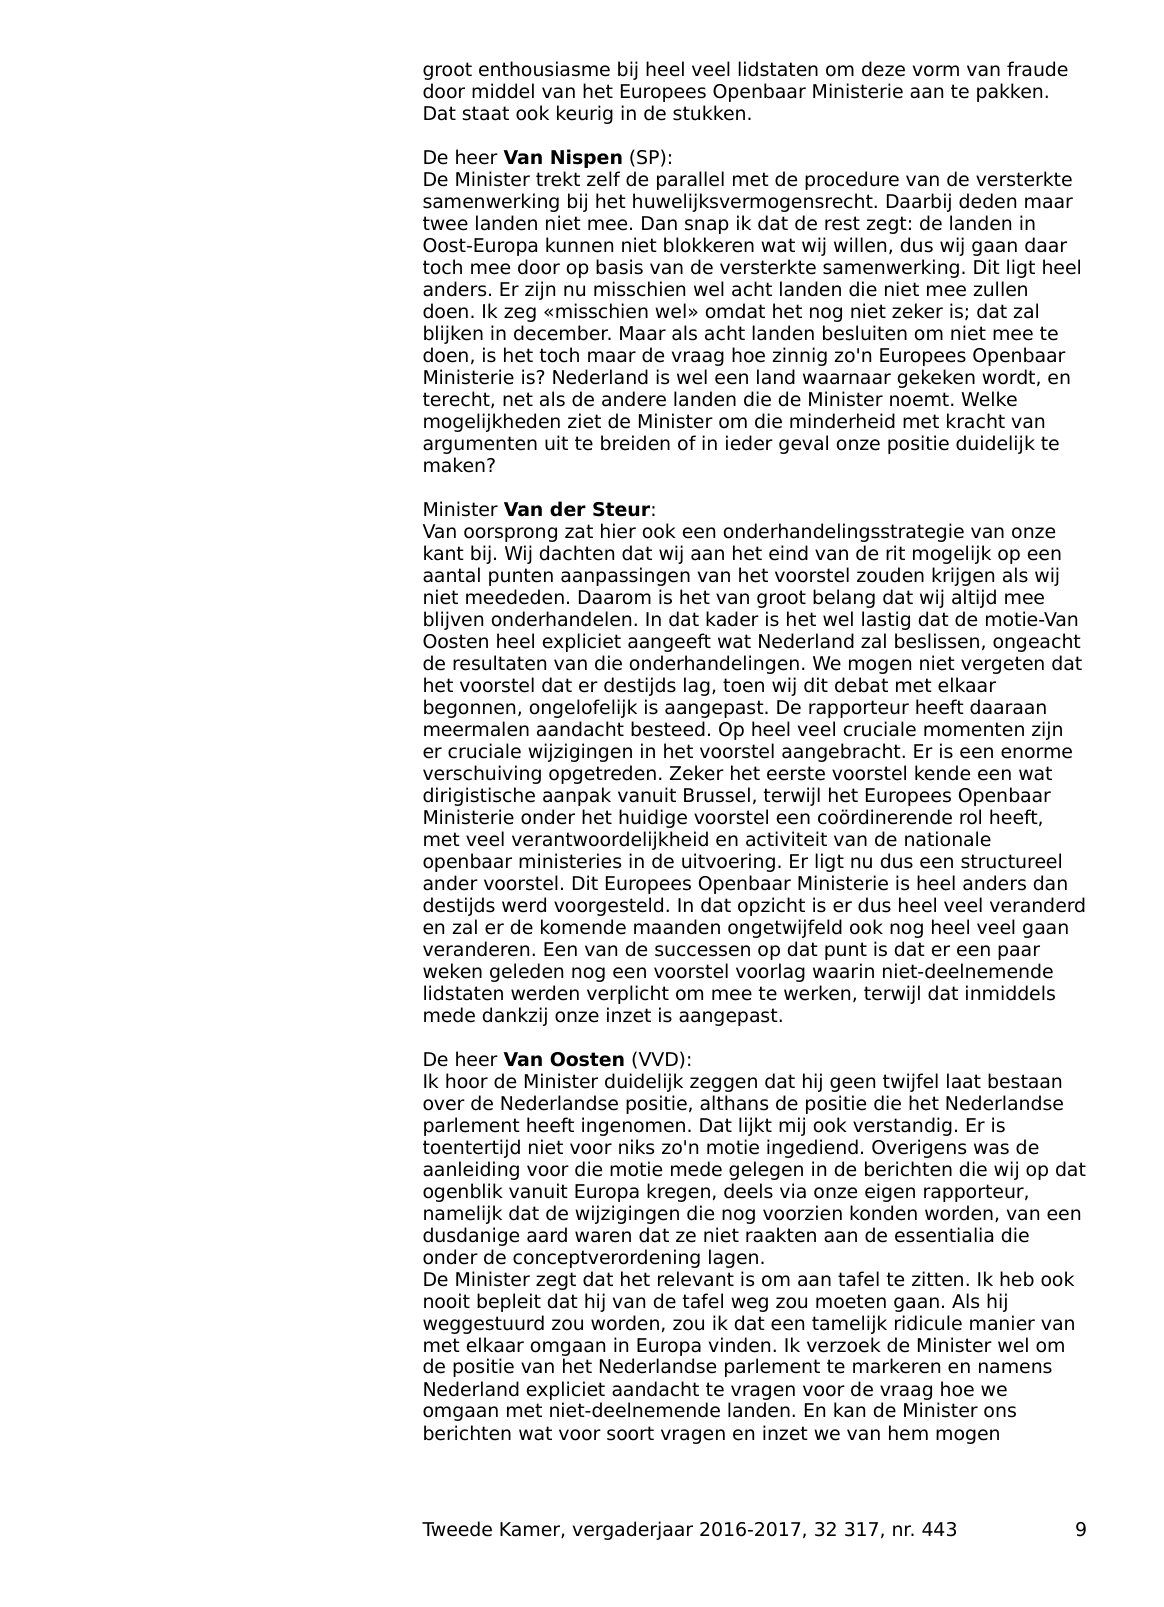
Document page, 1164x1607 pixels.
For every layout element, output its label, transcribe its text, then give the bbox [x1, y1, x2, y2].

text Van oorsprong zat hier ook een onderhandelingsstrategie van onze kant bij. Wij dachten dat wij aan het eind van de rit mogelijk op een aantal punten aanpassingen van het voorstel zouden krijgen als wij niet meededen. Daarom is het van groot belang dat wij altijd mee blijven onderhandelen. In dat kader is het wel lastig dat de motie-Van Oosten heel expliciet aangeeft wat Nederland zal beslissen, ongeacht de resultaten van die onderhandelingen. We mogen niet vergeten dat het voorstel dat er destijds lag, toen wij dit debat met elkaar begonnen, ongelofelijk is aangepast. De rapporteur heeft daaraan meermalen aandacht besteed. Op heel veel cruciale momenten zijn er cruciale wijzigingen in het voorstel aangebracht. Er is een enorme verschuiving opgetreden. Zeker het eerste voorstel kende een wat dirigistische aanpak vanuit Brussel, terwijl het Europees Openbaar Ministerie onder het huidige voorstel een coördinerende rol heeft, met veel verantwoordelijkheid en activiteit van de nationale openbaar ministeries in de uitvoering. Er ligt nu dus een structureel ander voorstel. Dit Europees Openbaar Ministerie is heel anders dan destijds werd voorgesteld. In dat opzicht is er dus heel veel veranderd en zal er de komende maanden ongetwijfeld ook nog heel veel gaan veranderen. Een van de successen op dat punt is dat er een paar weken geleden nog een voorstel voorlag waarin niet-deelnemende lidstaten werden verplicht om mee te werken, terwijl dat inmiddels mede dankzij onze inzet is aangepast. [422, 521, 1087, 1027]
text De heer Van Nispen (SP): [422, 147, 1087, 169]
text groot enthousiasme bij heel veel lidstaten om deze vorm van fraude door middel van het Europees Openbaar Ministerie aan te pakken. Dat staat ook keurig in de stukken. [422, 59, 1087, 125]
text Minister Van der Steur: [422, 499, 1087, 521]
text Ik hoor de Minister duidelijk zeggen dat hij geen twijfel laat bestaan over de Nederlandse positie, althans de positie die het Nederlandse parlement heeft ingenomen. Dat lijkt mij ook verstandig. Er is toentertijd niet voor niks zo'n motie ingediend. Overigens was de aanleiding voor die motie mede gelegen in de berichten die wij op dat ogenblik vanuit Europa kregen, deels via onze eigen rapporteur, namelijk dat de wijzigingen die nog voorzien konden worden, van een dusdanige aard waren dat ze niet raakten aan de essentialia die onder de conceptverordening lagen. [422, 1071, 1087, 1268]
text De Minister zegt dat het relevant is om aan tafel te zitten. Ik heb ook nooit bepleit dat hij van de tafel weg zou moeten gaan. Als hij weggestuurd zou worden, zou ik dat een tamelijk ridicule manier van met elkaar omgaan in Europa vinden. Ik verzoek de Minister wel om de positie van het Nederlandse parlement te markeren en namens Nederland expliciet aandacht te vragen voor de vraag hoe we omgaan met niet-deelnemende landen. En kan de Minister ons berichten wat voor soort vragen en inzet we van hem mogen [422, 1268, 1087, 1444]
text De Minister trekt zelf de parallel met de procedure van de versterkte samenwerking bij het huwelijksvermogensrecht. Daarbij deden maar twee landen niet mee. Dan snap ik dat de rest zegt: de landen in Oost-Europa kunnen niet blokkeren wat wij willen, dus wij gaan daar toch mee door op basis van de versterkte samenwerking. Dit ligt heel anders. Er zijn nu misschien wel acht landen die niet mee zullen doen. Ik zeg «misschien wel» omdat het nog niet zeker is; dat zal blijken in december. Maar als acht landen besluiten om niet mee te doen, is het toch maar de vraag hoe zinnig zo'n Europees Openbaar Ministerie is? Nederland is wel een land waarnaar gekeken wordt, en terecht, net als de andere landen die de Minister noemt. Welke mogelijkheden ziet de Minister om die minderheid met kracht van argumenten uit te breiden of in ieder geval onze positie duidelijk te maken? [422, 169, 1087, 477]
text De heer Van Oosten (VVD): [422, 1049, 1087, 1071]
